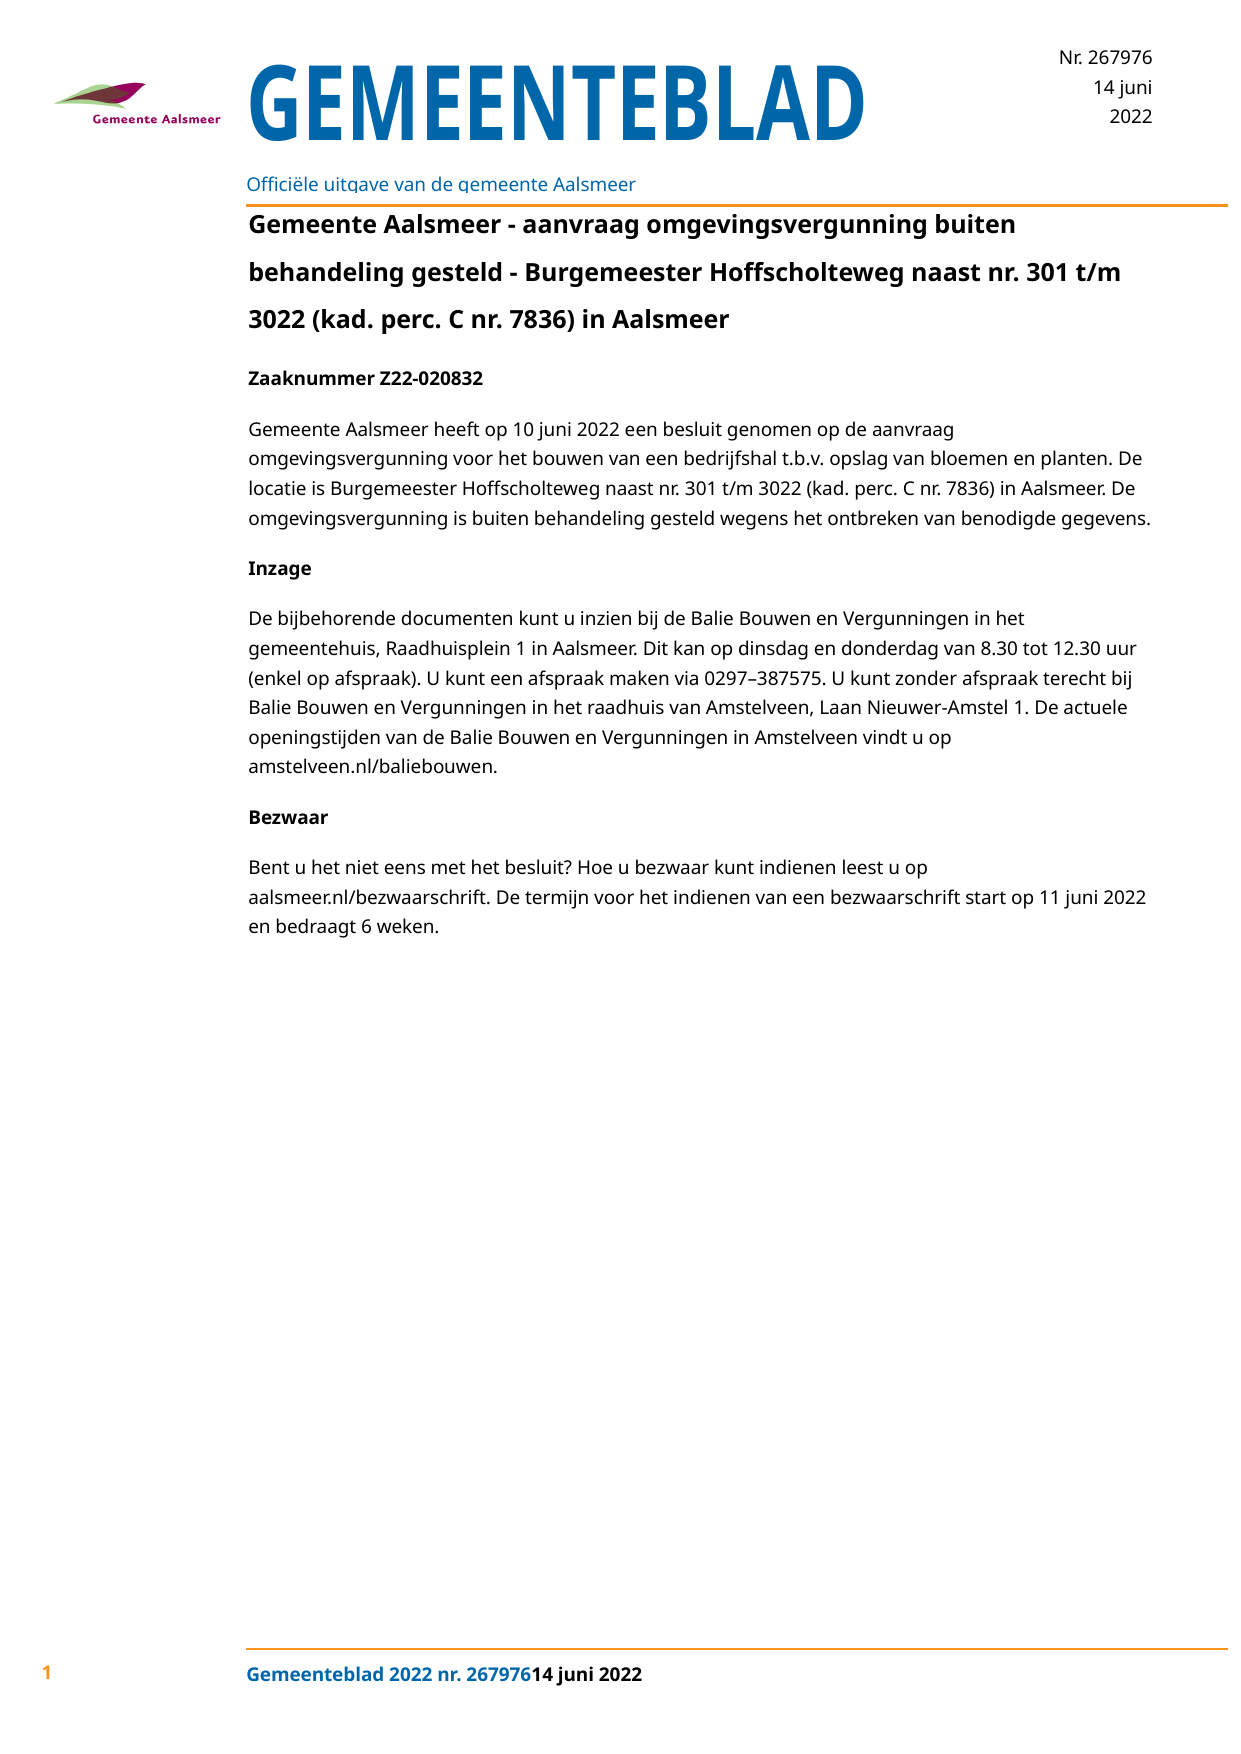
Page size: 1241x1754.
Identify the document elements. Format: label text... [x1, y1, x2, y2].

picture [41, 47, 231, 172]
text Bent u het niet eens met het besluit? Hoe u bezwaar kunt indienen leest u op aalsmeer.nl/bezwaarschrift. De termijn voor het indienen van een bezwaarschrift start op 11 juni 2022 en bedraagt 6 weken. [248, 854, 1152, 939]
text Zaaknummer Z22-020832 [248, 366, 1152, 391]
text Gemeente Aalsmeer heeft op 10 juni 2022 een besluit genomen op de aanvraag omgevingsvergunning voor het bouwen van een bedrijfshal t.b.v. opslag van bloemen en planten. De locatie is Burgemeester Hoffscholteweg naast nr. 301 t/m 3022 (kad. perc. C nr. 7836) in Aalsmeer. De omgevingsvergunning is buiten behandeling gesteld wegens het ontbreken van benodigde gegevens. [248, 416, 1152, 530]
text Inzage [248, 555, 1152, 581]
text Gemeente Aalsmeer - aanvraag omgevingsvergunning buiten behandeling gesteld - Burgemeester Hoffscholteweg naast nr. 301 t/m 3022 (kad. perc. C nr. 7836) in Aalsmeer [248, 207, 1152, 336]
text Bezwaar [248, 804, 1152, 829]
text De bijbehorende documenten kunt u inzien bij de Balie Bouwen en Vergunningen in het gemeentehuis, Raadhuisplein 1 in Aalsmeer. Dit kan op dinsdag en donderdag van 8.30 tot 12.30 uur (enkel op afspraak). U kunt een afspraak maken via 0297–387575. U kunt zonder afspraak terecht bij Balie Bouwen en Vergunningen in het raadhuis van Amstelveen, Laan Nieuwer-Amstel 1. De actuele openingstijden van de Balie Bouwen en Vergunningen in Amstelveen vindt u op amstelveen.nl/baliebouwen. [248, 606, 1152, 779]
